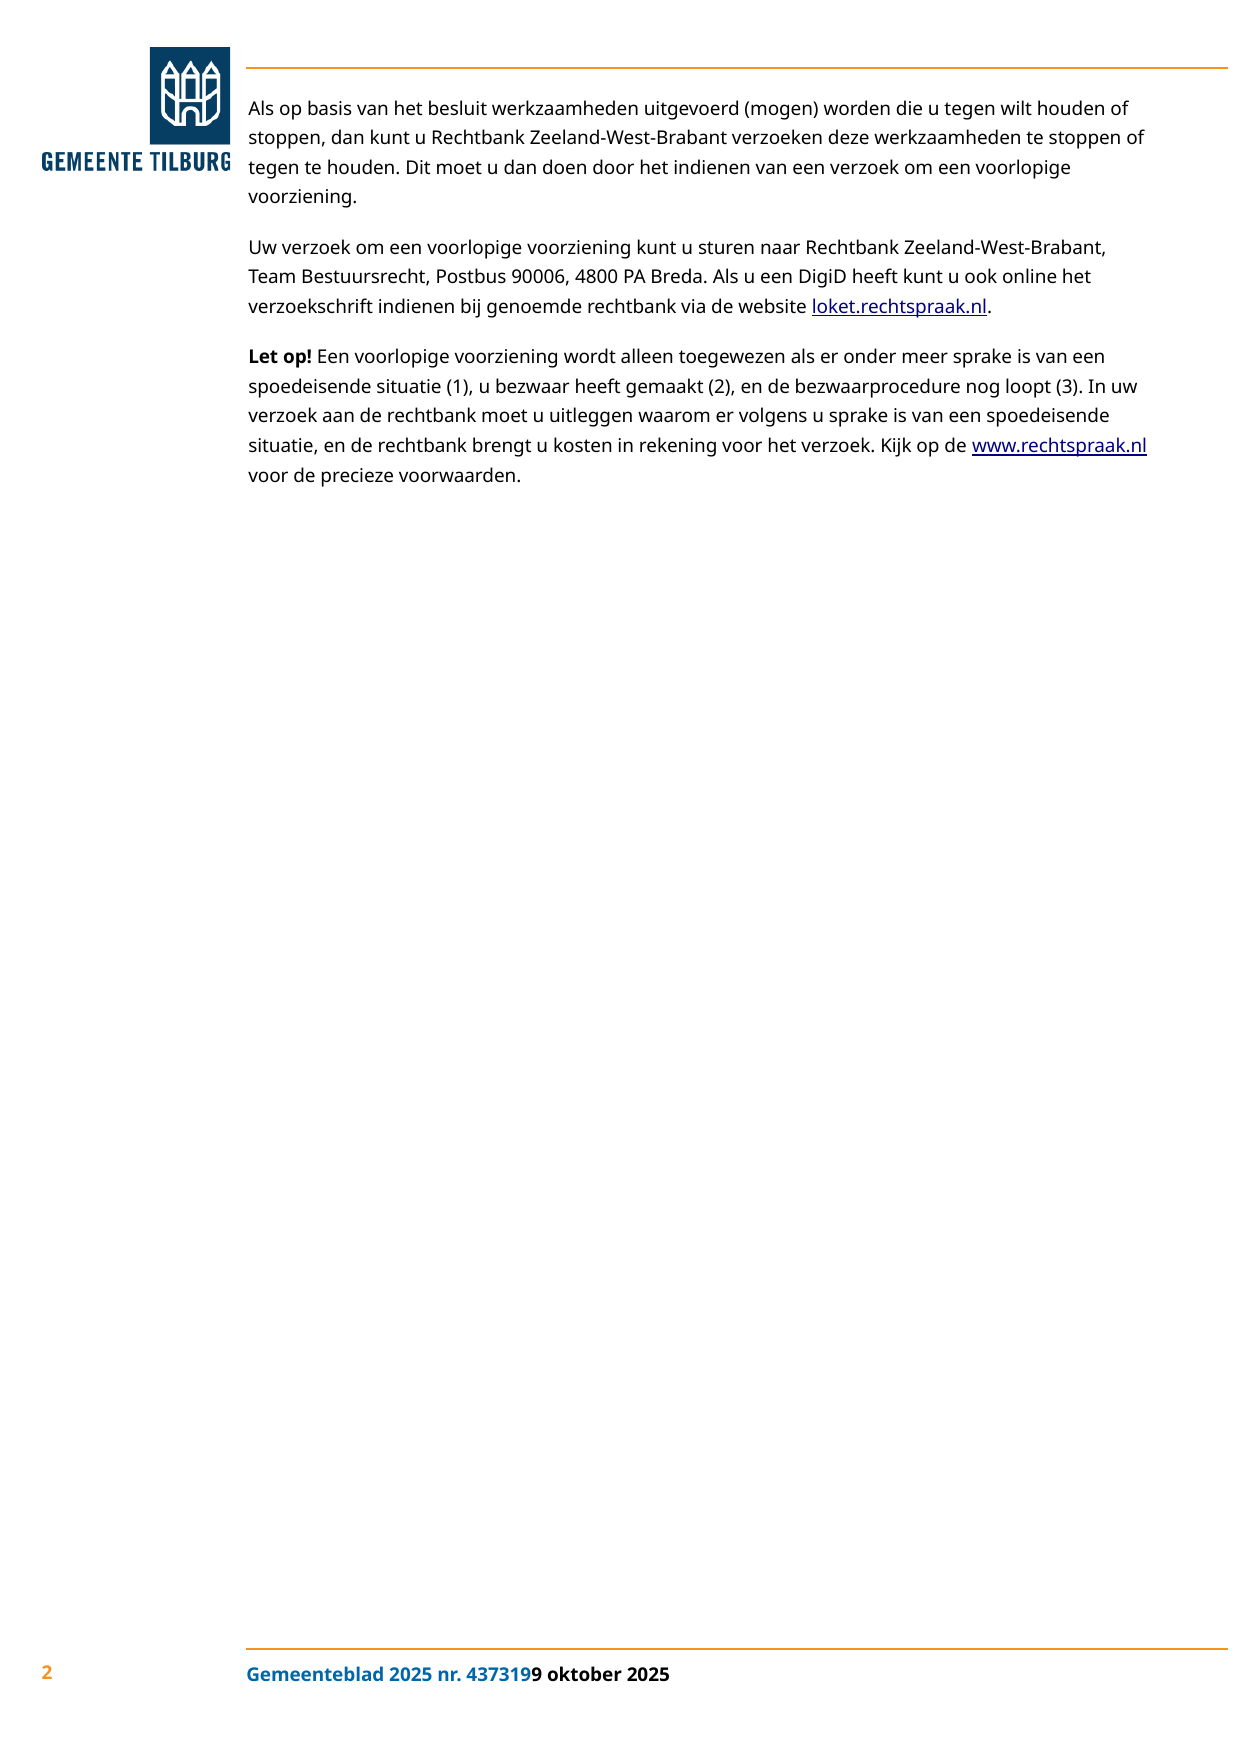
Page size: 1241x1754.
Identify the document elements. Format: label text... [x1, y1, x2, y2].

text Als op basis van het besluit werkzaamheden uitgevoerd (mogen) worden die u tegen wilt houden of stoppen, dan kunt u Rechtbank Zeeland-West-Brabant verzoeken deze werkzaamheden te stoppen of tegen te houden. Dit moet u dan doen door het indienen van een verzoek om een voorlopige voorziening. [248, 95, 1152, 209]
text Let op! Een voorlopige voorziening wordt alleen toegewezen als er onder meer sprake is van een spoedeisende situatie (1), u bezwaar heeft gemaakt (2), en de bezwaarprocedure nog loopt (3). In uw verzoek aan de rechtbank moet u uitleggen waarom er volgens u sprake is van een spoedeisende situatie, en de rechtbank brengt u kosten in rekening voor het verzoek. Kijk op de www.rechtspraak.nl voor de precieze voorwaarden. [248, 343, 1152, 488]
picture [41, 47, 231, 172]
text Uw verzoek om een voorlopige voorziening kunt u sturen naar Rechtbank Zeeland-West-Brabant, Team Bestuursrecht, Postbus 90006, 4800 PA Breda. Als u een DigiD heeft kunt u ook online het verzoekschrift indienen bij genoemde rechtbank via de website loket.rechtspraak.nl. [248, 234, 1152, 319]
